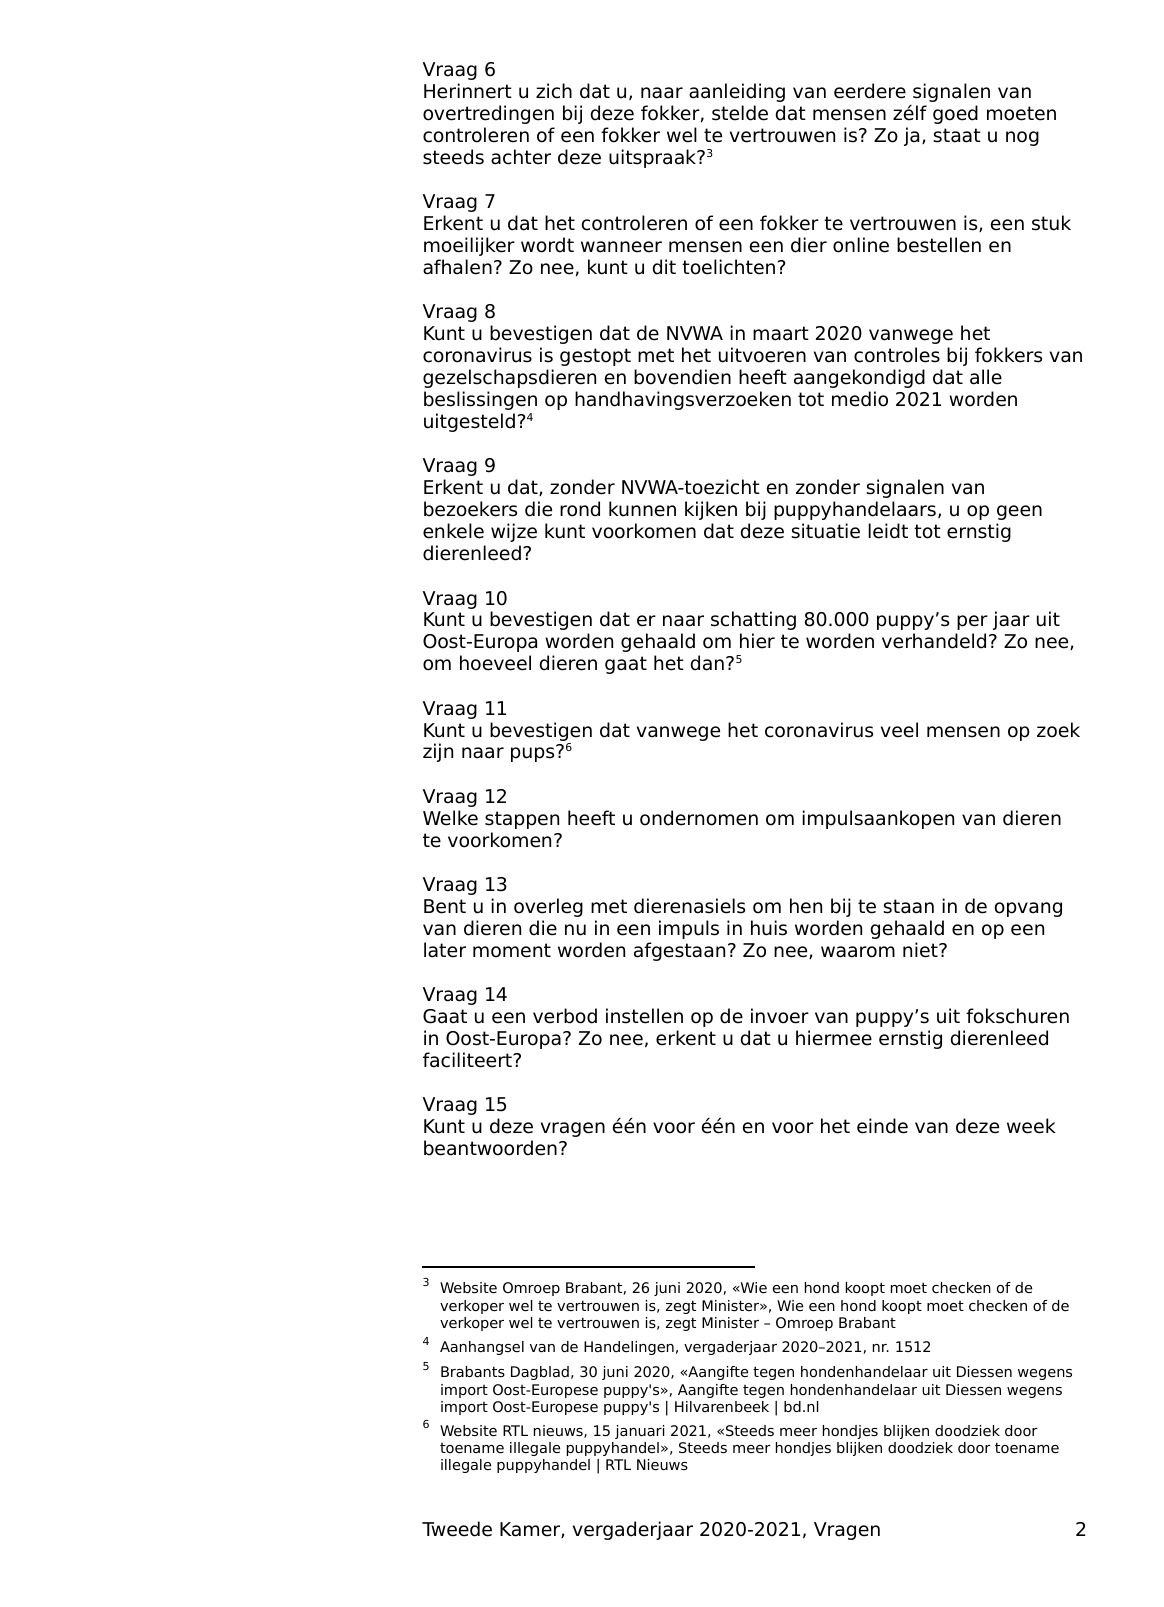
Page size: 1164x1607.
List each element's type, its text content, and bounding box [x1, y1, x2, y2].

text Vraag 14 [422, 984, 1087, 1006]
text Vraag 7 [422, 191, 1087, 213]
text Bent u in overleg met dierenasiels om hen bij te staan in de opvang van dieren die nu in een impuls in huis worden gehaald en op een later moment worden afgestaan? Zo nee, waarom niet? [422, 896, 1087, 962]
text Erkent u dat het controleren of een fokker te vertrouwen is, een stuk moeilijker wordt wanneer mensen een dier online bestellen en afhalen? Zo nee, kunt u dit toelichten? [422, 213, 1087, 279]
text Vraag 10 [422, 587, 1087, 609]
text Website Omroep Brabant, 26 juni 2020, «Wie een hond koopt moet checken of de verkoper wel te vertrouwen is, zegt Minister», Wie een hond koopt moet checken of de verkoper wel te vertrouwen is, zegt Minister – Omroep Brabant [422, 1276, 1087, 1332]
text Vraag 6 [422, 59, 1087, 81]
text Kunt u bevestigen dat vanwege het coronavirus veel mensen op zoek zijn naar pups? [422, 719, 1087, 763]
text Kunt u bevestigen dat er naar schatting 80.000 puppy’s per jaar uit Oost-Europa worden gehaald om hier te worden verhandeld? Zo nee, om hoeveel dieren gaat het dan? [422, 609, 1087, 675]
text Aanhangsel van de Handelingen, vergaderjaar 2020–2021, nr. 1512 [422, 1335, 1087, 1357]
text Vraag 11 [422, 697, 1087, 719]
text Herinnert u zich dat u, naar aanleiding van eerdere signalen van overtredingen bij deze fokker, stelde dat mensen zélf goed moeten controleren of een fokker wel te vertrouwen is? Zo ja, staat u nog steeds achter deze uitspraak? [422, 81, 1087, 169]
text Brabants Dagblad, 30 juni 2020, «Aangifte tegen hondenhandelaar uit Diessen wegens import Oost-Europese puppy's», Aangifte tegen hondenhandelaar uit Diessen wegens import Oost-Europese puppy's | Hilvarenbeek | bd.nl [422, 1360, 1087, 1416]
text Welke stappen heeft u ondernomen om impulsaankopen van dieren te voorkomen? [422, 808, 1087, 852]
text Kunt u deze vragen één voor één en voor het einde van deze week beantwoorden? [422, 1116, 1087, 1160]
text Vraag 15 [422, 1094, 1087, 1116]
text Vraag 13 [422, 874, 1087, 896]
text Kunt u bevestigen dat de NVWA in maart 2020 vanwege het coronavirus is gestopt met het uitvoeren van controles bij fokkers van gezelschapsdieren en bovendien heeft aangekondigd dat alle beslissingen op handhavingsverzoeken tot medio 2021 worden uitgesteld? [422, 323, 1087, 433]
text Website RTL nieuws, 15 januari 2021, «Steeds meer hondjes blijken doodziek door toename illegale puppyhandel», Steeds meer hondjes blijken doodziek door toename illegale puppyhandel | RTL Nieuws [422, 1418, 1087, 1474]
text Erkent u dat, zonder NVWA-toezicht en zonder signalen van bezoekers die rond kunnen kijken bij puppyhandelaars, u op geen enkele wijze kunt voorkomen dat deze situatie leidt tot ernstig dierenleed? [422, 477, 1087, 565]
text Gaat u een verbod instellen op de invoer van puppy’s uit fokschuren in Oost-Europa? Zo nee, erkent u dat u hiermee ernstig dierenleed faciliteert? [422, 1006, 1087, 1072]
text Vraag 9 [422, 455, 1087, 477]
text Vraag 8 [422, 301, 1087, 323]
text Vraag 12 [422, 786, 1087, 808]
